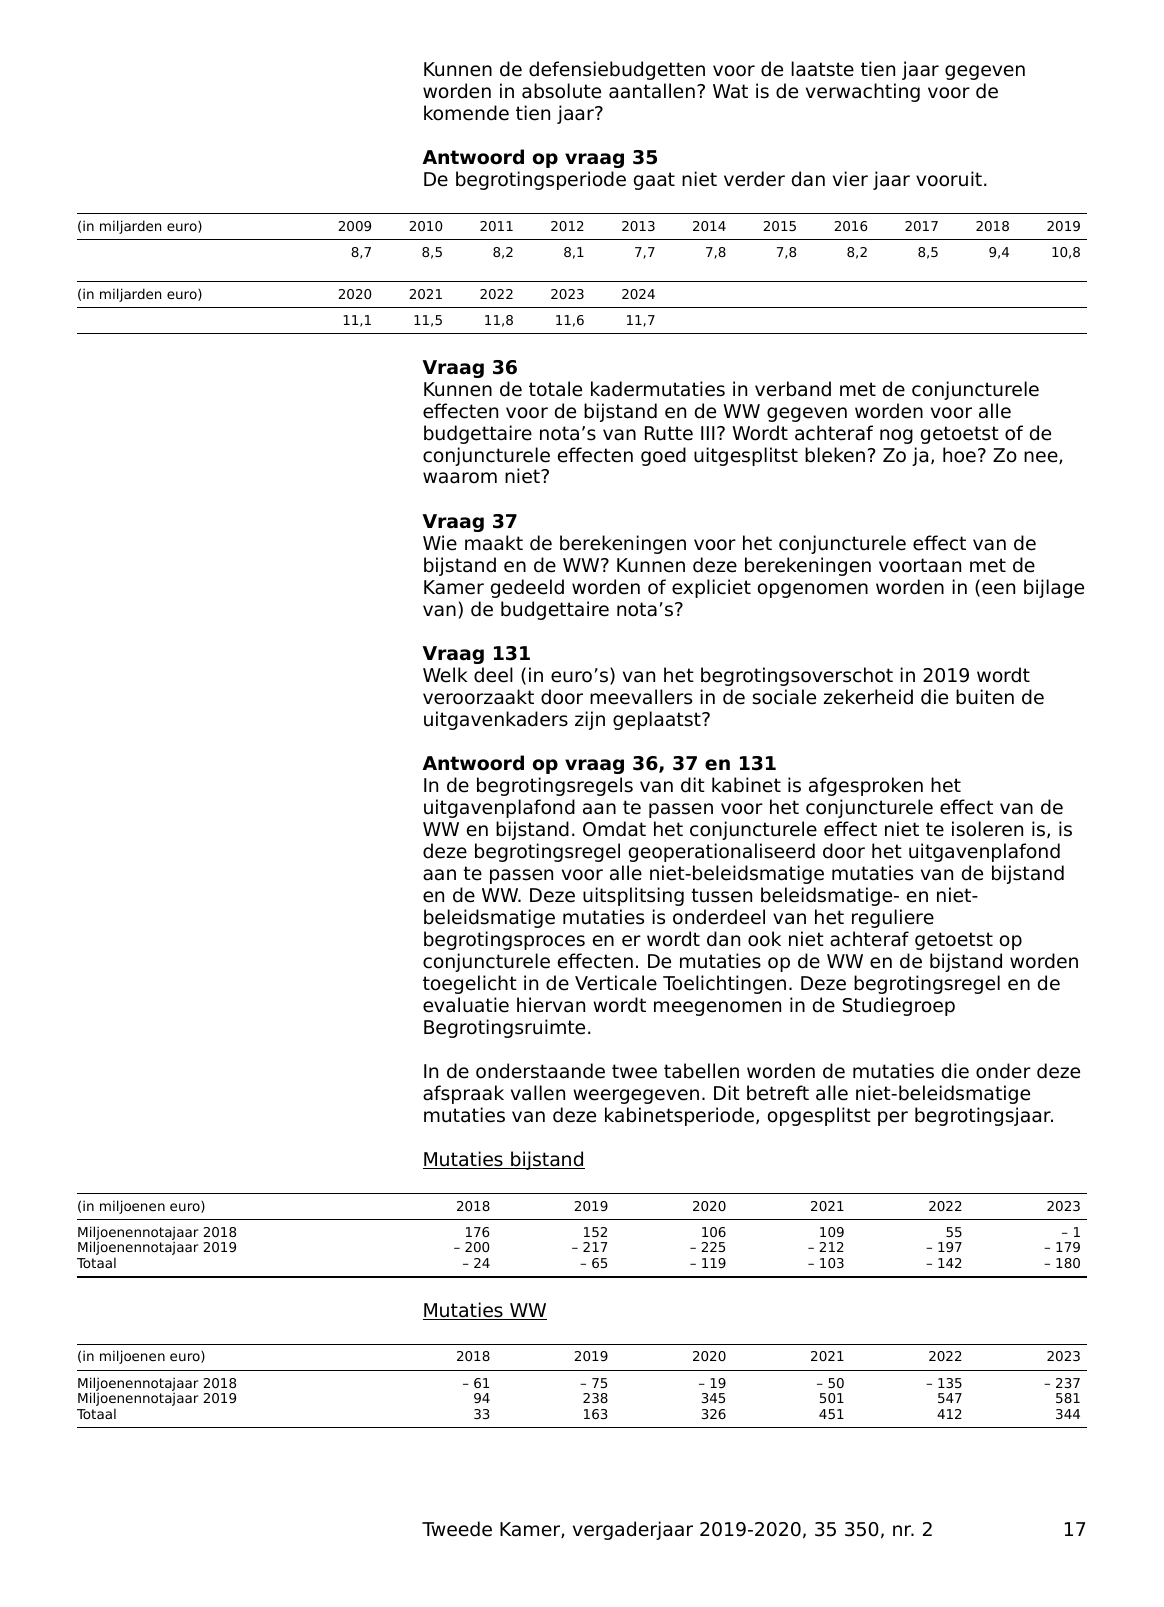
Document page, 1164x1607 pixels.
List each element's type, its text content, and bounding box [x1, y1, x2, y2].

table_cell 11,7 [590, 308, 661, 333]
table_header 2014 [661, 214, 732, 239]
text Kunnen de totale kadermutaties in verband met de conjuncturele effecten voor de bijstand en de WW gegeven worden voor alle budgettaire nota’s van Rutte III? Wordt achteraf nog getoetst of de conjuncturele effecten goed uitgesplitst bleken? Zo ja, hoe? Zo nee, waarom niet? [422, 378, 1087, 488]
table_cell 2020 [307, 282, 378, 307]
table_cell 7,7 [590, 240, 661, 261]
table_cell – 1 [969, 1220, 1087, 1240]
text Wie maakt de berekeningen voor het conjuncturele effect van de bijstand en de WW? Kunnen deze berekeningen voortaan met de Kamer gedeeld worden of expliciet opgenomen worden in (een bijlage van) de budgettaire nota’s? [422, 533, 1087, 621]
table_cell 33 [378, 1407, 496, 1427]
table_cell 326 [614, 1407, 732, 1427]
table_cell – 225 [614, 1240, 732, 1256]
table_cell [874, 308, 945, 333]
table_cell 2023 [520, 282, 590, 307]
table_cell [661, 261, 732, 281]
table_cell [1016, 282, 1087, 307]
table_cell 94 [378, 1391, 496, 1407]
table_cell – 197 [850, 1240, 968, 1256]
table_cell – 200 [378, 1240, 496, 1256]
table_cell 163 [496, 1407, 614, 1427]
table_cell 9,4 [945, 240, 1016, 261]
table_header 2016 [803, 214, 874, 239]
table_cell 412 [850, 1407, 968, 1427]
table_cell – 217 [496, 1240, 614, 1256]
table_cell 11,6 [520, 308, 590, 333]
table_cell [590, 261, 661, 281]
text In de begrotingsregels van dit kabinet is afgesproken het uitgavenplafond aan te passen voor het conjuncturele effect van de WW en bijstand. Omdat het conjuncturele effect niet te isoleren is, is deze begrotingsregel geoperationaliseerd door het uitgavenplafond aan te passen voor alle niet-beleidsmatige mutaties van de bijstand en de WW. Deze uitsplitsing tussen beleidsmatige- en niet-beleidsmatige mutaties is onderdeel van het reguliere begrotingsproces en er wordt dan ook niet achteraf getoetst op conjuncturele effecten. De mutaties op de WW en de bijstand worden toegelicht in de Verticale Toelichtingen. Deze begrotingsregel en de evaluatie hiervan wordt meegenomen in de Studiegroep Begrotingsruimte. [422, 775, 1087, 1038]
table_cell [803, 282, 874, 307]
table_cell – 19 [614, 1371, 732, 1391]
table_cell 55 [850, 1220, 968, 1240]
table_cell 8,5 [874, 240, 945, 261]
table_cell 106 [614, 1220, 732, 1240]
table_cell [1016, 261, 1087, 281]
table_cell 11,5 [378, 308, 449, 333]
table_cell 344 [969, 1407, 1087, 1427]
table_header 2021 [732, 1345, 850, 1370]
table_cell 8,7 [307, 240, 378, 261]
table_cell – 135 [850, 1371, 968, 1391]
table_cell 11,1 [307, 308, 378, 333]
table_cell 345 [614, 1391, 732, 1407]
table_cell 11,8 [449, 308, 519, 333]
table_cell 581 [969, 1391, 1087, 1407]
table_cell 547 [850, 1391, 968, 1407]
table_header 2020 [614, 1345, 732, 1370]
table_cell 451 [732, 1407, 850, 1427]
table_header (in miljarden euro) [77, 214, 307, 239]
table_cell 2024 [590, 282, 661, 307]
table_header 2015 [732, 214, 803, 239]
table_cell – 50 [732, 1371, 850, 1391]
table_header 2017 [874, 214, 945, 239]
table_header 2010 [378, 214, 449, 239]
table_header 2019 [496, 1345, 614, 1370]
table_cell [378, 261, 449, 281]
table_cell – 65 [496, 1256, 614, 1276]
table_header 2018 [378, 1345, 496, 1370]
table_cell 238 [496, 1391, 614, 1407]
subtitle Mutaties bijstand [422, 1149, 1087, 1171]
table_header 2022 [850, 1194, 968, 1219]
table_cell 8,5 [378, 240, 449, 261]
table_cell [945, 308, 1016, 333]
text Kunnen de defensiebudgetten voor de laatste tien jaar gegeven worden in absolute aantallen? Wat is de verwachting voor de komende tien jaar? [422, 59, 1087, 125]
table_cell Miljoenennotajaar 2018 [77, 1220, 378, 1240]
table_header (in miljoenen euro) [77, 1345, 378, 1370]
table_header 2023 [969, 1345, 1087, 1370]
table_cell 8,2 [449, 240, 519, 261]
table_cell [1016, 308, 1087, 333]
table_header 2023 [969, 1194, 1087, 1219]
table_cell – 61 [378, 1371, 496, 1391]
table_cell [661, 282, 732, 307]
table_cell [945, 261, 1016, 281]
table_header (in miljoenen euro) [77, 1194, 378, 1219]
table_cell [520, 261, 590, 281]
table_cell Miljoenennotajaar 2019 [77, 1391, 378, 1407]
table_cell 152 [496, 1220, 614, 1240]
table_cell 2021 [378, 282, 449, 307]
table_cell (in miljarden euro) [77, 282, 307, 307]
text In de onderstaande twee tabellen worden de mutaties die onder deze afspraak vallen weergegeven. Dit betreft alle niet-beleidsmatige mutaties van deze kabinetsperiode, opgesplitst per begrotingsjaar. [422, 1061, 1087, 1127]
table_cell 2022 [449, 282, 519, 307]
text Vraag 131 [422, 643, 1087, 665]
table_cell – 142 [850, 1256, 968, 1276]
table_cell [449, 261, 519, 281]
table_cell [77, 261, 307, 281]
table_cell 8,1 [520, 240, 590, 261]
table_cell 7,8 [732, 240, 803, 261]
table_header 2019 [1016, 214, 1087, 239]
table_cell 501 [732, 1391, 850, 1407]
table_header 2018 [378, 1194, 496, 1219]
table_cell – 75 [496, 1371, 614, 1391]
table_cell [661, 308, 732, 333]
table_header 2019 [496, 1194, 614, 1219]
table_cell Totaal [77, 1407, 378, 1427]
table_header 2013 [590, 214, 661, 239]
table_cell – 237 [969, 1371, 1087, 1391]
table_cell 109 [732, 1220, 850, 1240]
table_cell [874, 261, 945, 281]
table_cell [874, 282, 945, 307]
text Welk deel (in euro’s) van het begrotingsoverschot in 2019 wordt veroorzaakt door meevallers in de sociale zekerheid die buiten de uitgavenkaders zijn geplaatst? [422, 665, 1087, 731]
table_cell – 103 [732, 1256, 850, 1276]
table_header 2009 [307, 214, 378, 239]
table_header 2022 [850, 1345, 968, 1370]
table_cell – 212 [732, 1240, 850, 1256]
table_cell [77, 308, 307, 333]
table_cell [77, 240, 307, 261]
table_header 2012 [520, 214, 590, 239]
table_cell – 180 [969, 1256, 1087, 1276]
table_cell [732, 282, 803, 307]
table_cell 10,8 [1016, 240, 1087, 261]
table_cell [803, 308, 874, 333]
text Antwoord op vraag 35 [422, 147, 1087, 169]
table_cell Miljoenennotajaar 2019 [77, 1240, 378, 1256]
table_cell – 119 [614, 1256, 732, 1276]
subtitle Mutaties WW [422, 1300, 1087, 1322]
table_cell 7,8 [661, 240, 732, 261]
table_cell [307, 261, 378, 281]
table_cell 176 [378, 1220, 496, 1240]
table_header 2021 [732, 1194, 850, 1219]
table_cell [732, 308, 803, 333]
text Vraag 36 [422, 357, 1087, 378]
table_header 2020 [614, 1194, 732, 1219]
table_header 2018 [945, 214, 1016, 239]
table_cell 8,2 [803, 240, 874, 261]
text Vraag 37 [422, 511, 1087, 533]
table_cell [732, 261, 803, 281]
text De begrotingsperiode gaat niet verder dan vier jaar vooruit. [422, 169, 1087, 191]
table_header 2011 [449, 214, 519, 239]
table_cell [803, 261, 874, 281]
table_cell – 24 [378, 1256, 496, 1276]
table_cell Totaal [77, 1256, 378, 1276]
table_cell – 179 [969, 1240, 1087, 1256]
table_cell [945, 282, 1016, 307]
text Antwoord op vraag 36, 37 en 131 [422, 753, 1087, 775]
table_cell Miljoenennotajaar 2018 [77, 1371, 378, 1391]
